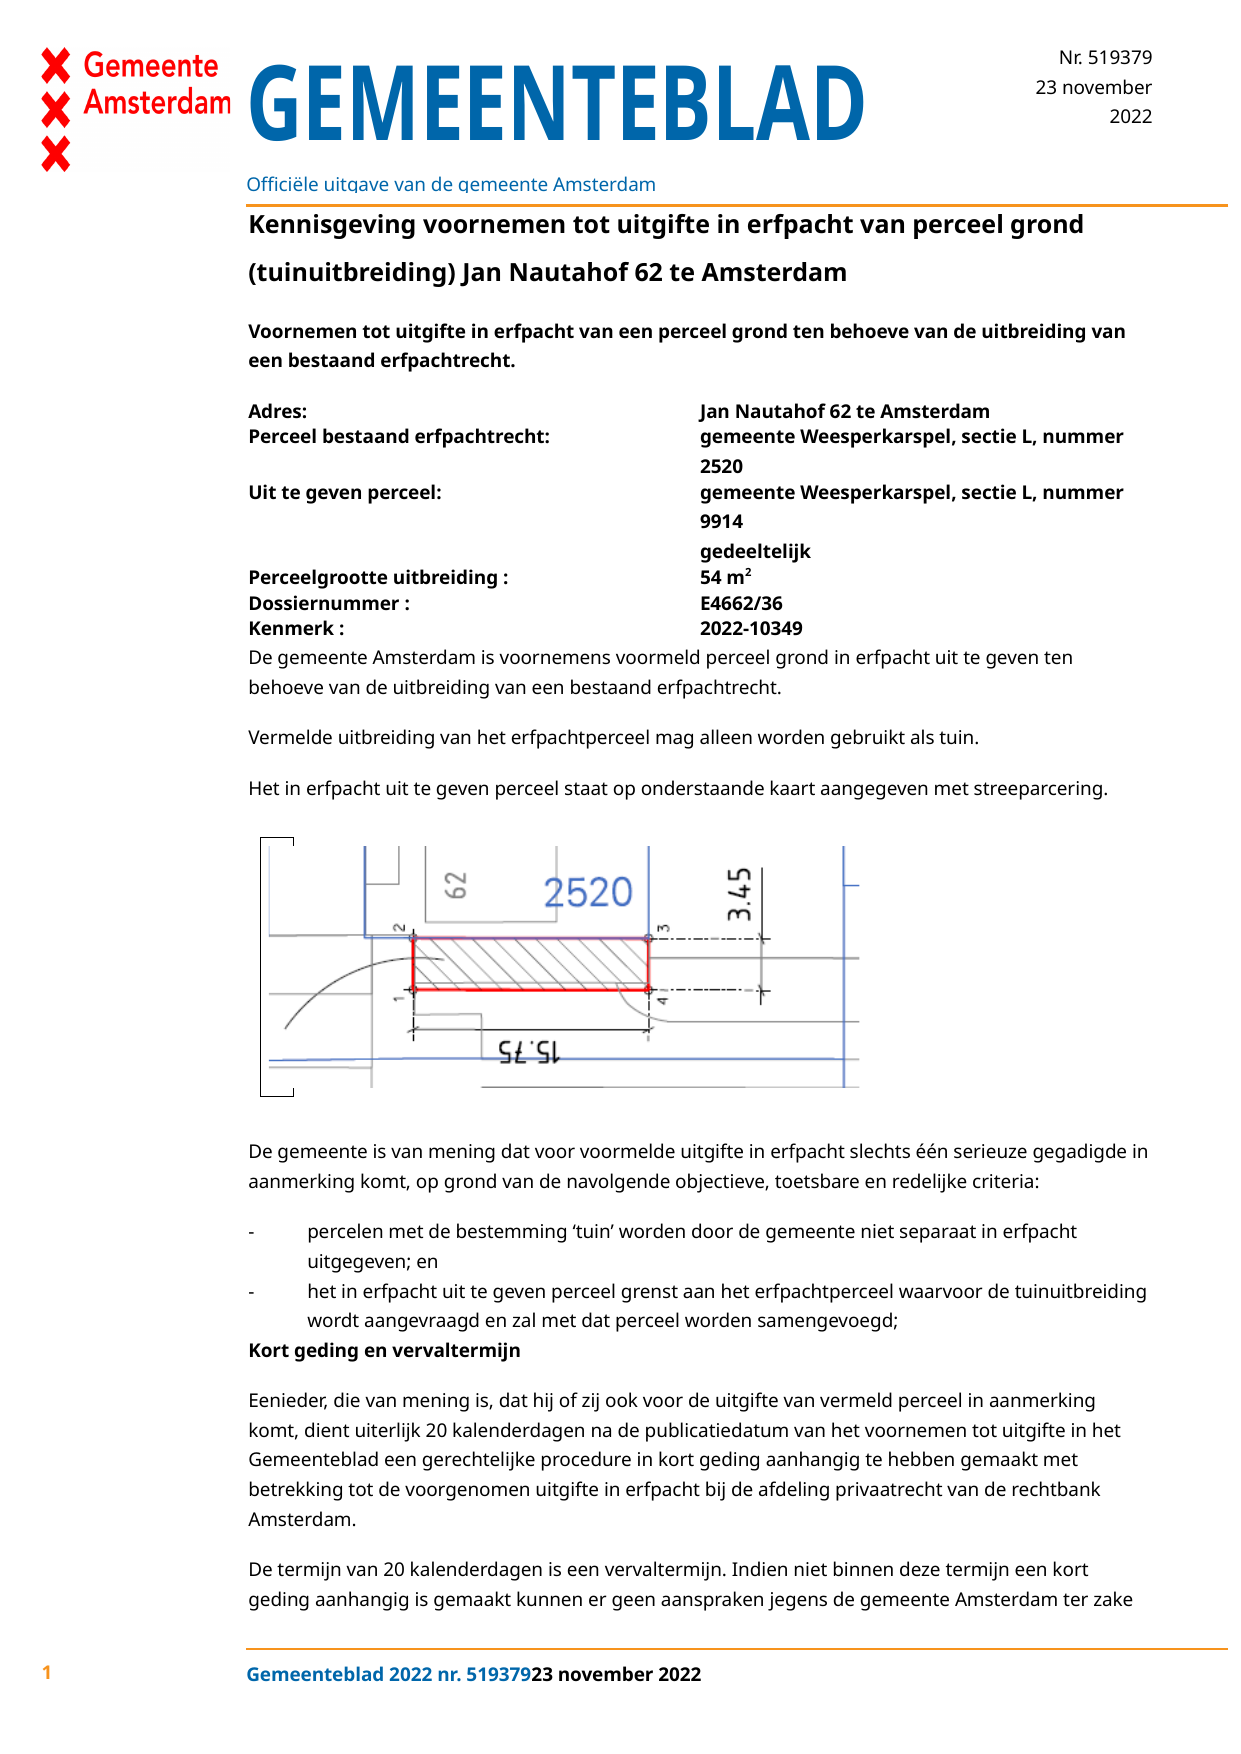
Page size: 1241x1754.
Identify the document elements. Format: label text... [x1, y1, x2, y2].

text De gemeente is van mening dat voor voormelde uitgifte in erfpacht slechts één serieuze gegadigde in aanmerking komt, op grond van de navolgende objectieve, toetsbare en redelijke criteria: [248, 1139, 1152, 1194]
table_cell Perceel bestaand erfpachtrecht: [248, 424, 700, 479]
table_cell 2022-10349 [700, 615, 1152, 641]
table_cell gemeente Weesperkarspel, sectie L, nummer 2520 [700, 424, 1152, 479]
table_header Jan Nautahof 62 te Amsterdam [700, 398, 1152, 424]
list percelen met de bestemming ‘tuin’ worden door de gemeente niet separaat in erfpacht uitgegeven; en [248, 1219, 1152, 1274]
table_cell Kenmerk : [248, 615, 700, 641]
table_cell gemeente Weesperkarspel, sectie L, nummer 9914 gedeeltelijk [700, 479, 1152, 564]
table_cell E4662/36 [700, 590, 1152, 615]
text Kort geding en vervaltermijn [248, 1337, 1152, 1363]
text Kennisgeving voornemen tot uitgifte in erfpacht van perceel grond (tuinuitbreiding) Jan Nautahof 62 te Amsterdam [248, 207, 1152, 288]
list het in erfpacht uit te geven perceel grenst aan het erfpachtperceel waarvoor de tuinuitbreiding wordt aangevraagd en zal met dat perceel worden samengevoegd; [248, 1278, 1152, 1333]
picture [41, 47, 231, 172]
table_cell 54 m2 [700, 564, 1152, 590]
text De gemeente Amsterdam is voornemens voormeld perceel grond in erfpacht uit te geven ten behoeve van de uitbreiding van een bestaand erfpachtrecht. [248, 644, 1152, 700]
text Vermelde uitbreiding van het erfpachtperceel mag alleen worden gebruikt als tuin. [248, 724, 1152, 750]
table_cell Perceelgrootte uitbreiding : [248, 564, 700, 590]
table_cell Dossiernummer : [248, 590, 700, 615]
text Eenieder, die van mening is, dat hij of zij ook voor de uitgifte van vermeld perceel in aanmerking komt, dient uiterlijk 20 kalenderdagen na de publicatiedatum van het voornemen tot uitgifte in het Gemeenteblad een gerechtelijke procedure in kort geding aanhangig te hebben gemaakt met betrekking tot de voorgenomen uitgifte in erfpacht bij de afdeling privaatrecht van de rechtbank Amsterdam. [248, 1387, 1152, 1532]
table_cell Uit te geven perceel: [248, 479, 700, 564]
text De termijn van 20 kalenderdagen is een vervaltermijn. Indien niet binnen deze termijn een kort geding aanhangig is gemaakt kunnen er geen aanspraken jegens de gemeente Amsterdam ter zake [248, 1556, 1152, 1612]
table_header Adres: [248, 398, 700, 424]
picture [268, 846, 860, 1088]
text Het in erfpacht uit te geven perceel staat op onderstaande kaart aangegeven met streeparcering. [248, 775, 1152, 801]
text Voornemen tot uitgifte in erfpacht van een perceel grond ten behoeve van de uitbreiding van een bestaand erfpachtrecht. [248, 318, 1152, 373]
